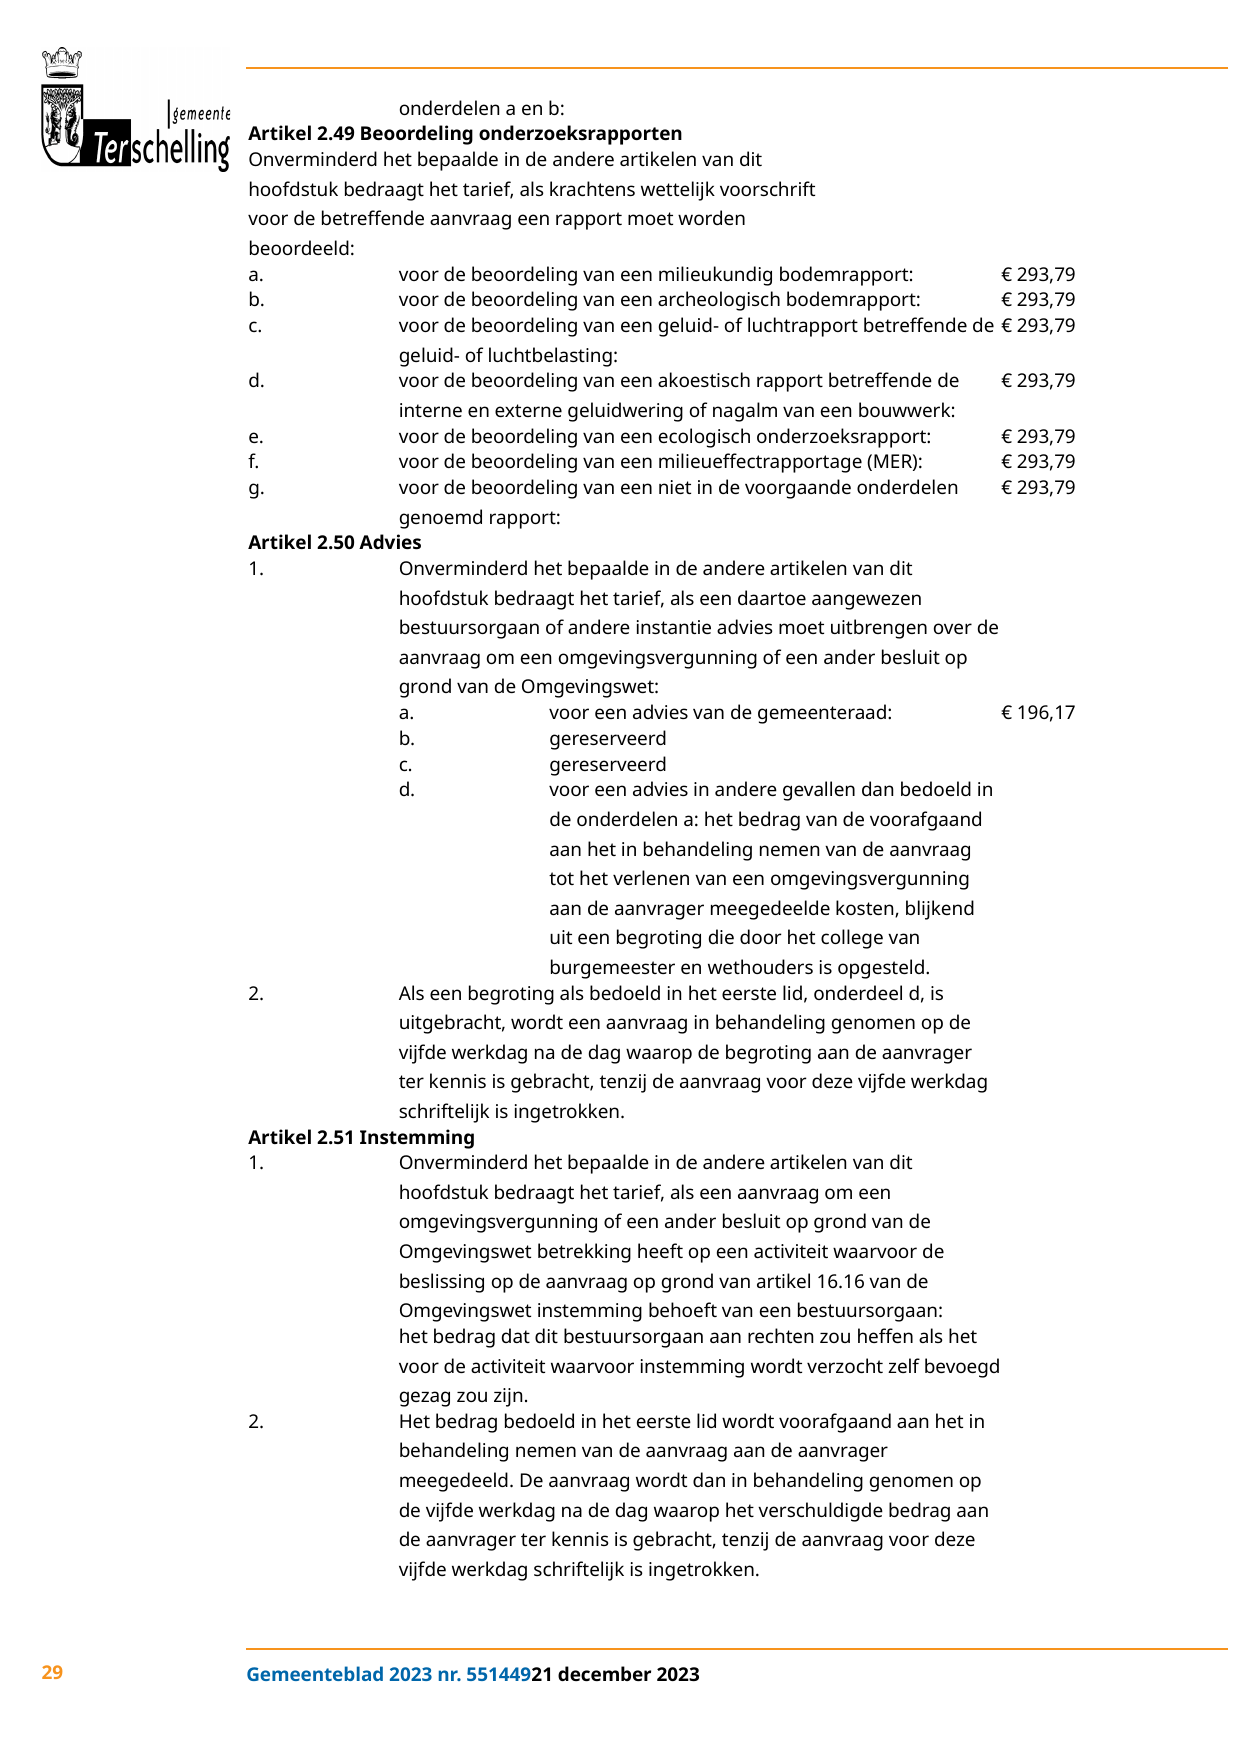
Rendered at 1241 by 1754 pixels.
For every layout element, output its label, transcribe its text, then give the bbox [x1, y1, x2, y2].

table_cell [850, 121, 1152, 146]
table_cell gereserveerd [549, 751, 1001, 777]
table_cell 1. [248, 1150, 398, 1323]
table_cell € 293,79 [1001, 474, 1152, 529]
table_cell Als een begroting als bedoeld in het eerste lid, onderdeel d, is uitgebracht, wordt een aanvraag in behandeling genomen op de vijfde werkdag na de dag waarop de begroting aan de aanvrager ter kennis is gebracht, tenzij de aanvraag voor deze vijfde werkdag schriftelijk is ingetrokken. [399, 980, 1001, 1124]
table_cell Onverminderd het bepaalde in de andere artikelen van dit hoofdstuk bedraagt het tarief, als een daartoe aangewezen bestuursorgaan of andere instantie advies moet uitbrengen over de aanvraag om een omgevingsvergunning of een ander besluit op grond van de Omgevingswet: [399, 555, 1001, 699]
picture [41, 47, 231, 172]
table_cell gereserveerd [549, 725, 1001, 751]
table_cell [1001, 980, 1152, 1124]
table_cell [1001, 1323, 1152, 1408]
table_cell [1001, 1408, 1152, 1582]
table_cell d. [248, 368, 398, 423]
table_cell 2. [248, 980, 398, 1124]
table_cell [1001, 1150, 1152, 1323]
table_cell € 293,79 [1001, 286, 1152, 312]
table_cell [248, 777, 398, 980]
table_cell voor de beoordeling van een milieueffectrapportage (MER): [399, 449, 1001, 474]
table_cell [1001, 725, 1152, 751]
table_cell Artikel 2.49 Beoordeling onderzoeksrapporten [248, 121, 850, 146]
table_cell voor een advies in andere gevallen dan bedoeld in de onderdelen a: het bedrag van de voorafgaand aan het in behandeling nemen van de aanvraag tot het verlenen van een omgevingsvergunning aan de aanvrager meegedeelde kosten, blijkend uit een begroting die door het college van burgemeester en wethouders is opgesteld. [549, 777, 1001, 980]
table_cell € 293,79 [1001, 449, 1152, 474]
table_cell [248, 699, 398, 725]
table_cell € 293,79 [1001, 368, 1152, 423]
table_cell voor een advies van de gemeenteraad: [549, 699, 1001, 725]
table_cell Onverminderd het bepaalde in de andere artikelen van dit hoofdstuk bedraagt het tarief, als krachtens wettelijk voorschrift voor de betreffende aanvraag een rapport moet worden beoordeeld: [248, 146, 850, 261]
table_cell Het bedrag bedoeld in het eerste lid wordt voorafgaand aan het in behandeling nemen van de aanvraag aan de aanvrager meegedeeld. De aanvraag wordt dan in behandeling genomen op de vijfde werkdag na de dag waarop het verschuldigde bedrag aan de aanvrager ter kennis is gebracht, tenzij de aanvraag voor deze vijfde werkdag schriftelijk is ingetrokken. [399, 1408, 1001, 1582]
table_cell g. [248, 474, 398, 529]
table_cell Artikel 2.50 Advies [248, 530, 1001, 555]
table_cell voor de beoordeling van een niet in de voorgaande onderdelen genoemd rapport: [399, 474, 1001, 529]
table_cell [1001, 555, 1152, 699]
table_cell c. [399, 751, 549, 777]
table_cell € 196,17 [1001, 699, 1152, 725]
table_cell c. [248, 312, 398, 367]
table_cell voor de beoordeling van een archeologisch bodemrapport: [399, 286, 1001, 312]
table_cell [248, 95, 398, 121]
table_cell onderdelen a en b: [399, 95, 700, 121]
table_cell Onverminderd het bepaalde in de andere artikelen van dit hoofdstuk bedraagt het tarief, als een aanvraag om een omgevingsvergunning of een ander besluit op grond van de Omgevingswet betrekking heeft op een activiteit waarvoor de beslissing op de aanvraag op grond van artikel 16.16 van de Omgevingswet instemming behoeft van een bestuursorgaan: [399, 1150, 1001, 1323]
table_cell [700, 1582, 850, 1607]
table_cell e. [248, 423, 398, 448]
table_cell [1001, 1124, 1152, 1149]
table_cell € 293,79 [1001, 423, 1152, 448]
table_cell [1001, 777, 1152, 980]
table_cell voor de beoordeling van een akoestisch rapport betreffende de interne en externe geluidwering of nagalm van een bouwwerk: [399, 368, 1001, 423]
table_cell [399, 1582, 549, 1607]
table_cell 2. [248, 1408, 398, 1582]
table_cell [248, 1323, 398, 1408]
table_cell [248, 751, 398, 777]
table_cell [248, 1582, 398, 1607]
table_cell [1001, 1582, 1152, 1607]
table_cell 1. [248, 555, 398, 699]
table_cell € 293,79 [1001, 261, 1152, 286]
table_cell € 293,79 [1001, 312, 1152, 367]
table_cell [850, 1582, 1001, 1607]
table_cell het bedrag dat dit bestuursorgaan aan rechten zou heffen als het voor de activiteit waarvoor instemming wordt verzocht zelf bevoegd gezag zou zijn. [399, 1323, 1001, 1408]
table_cell [549, 1582, 700, 1607]
table_cell [700, 95, 1152, 121]
table_cell [1001, 751, 1152, 777]
table_cell [248, 725, 398, 751]
table_cell voor de beoordeling van een ecologisch onderzoeksrapport: [399, 423, 1001, 448]
table_cell f. [248, 449, 398, 474]
table_cell voor de beoordeling van een geluid- of luchtrapport betreffende de geluid- of luchtbelasting: [399, 312, 1001, 367]
table_cell Artikel 2.51 Instemming [248, 1124, 1001, 1149]
table_cell d. [399, 777, 549, 980]
table_cell a. [399, 699, 549, 725]
table_cell a. [248, 261, 398, 286]
table_cell b. [248, 286, 398, 312]
table_cell [1001, 530, 1152, 555]
table_cell b. [399, 725, 549, 751]
table_cell voor de beoordeling van een milieukundig bodemrapport: [399, 261, 1001, 286]
table_cell [850, 146, 1152, 261]
